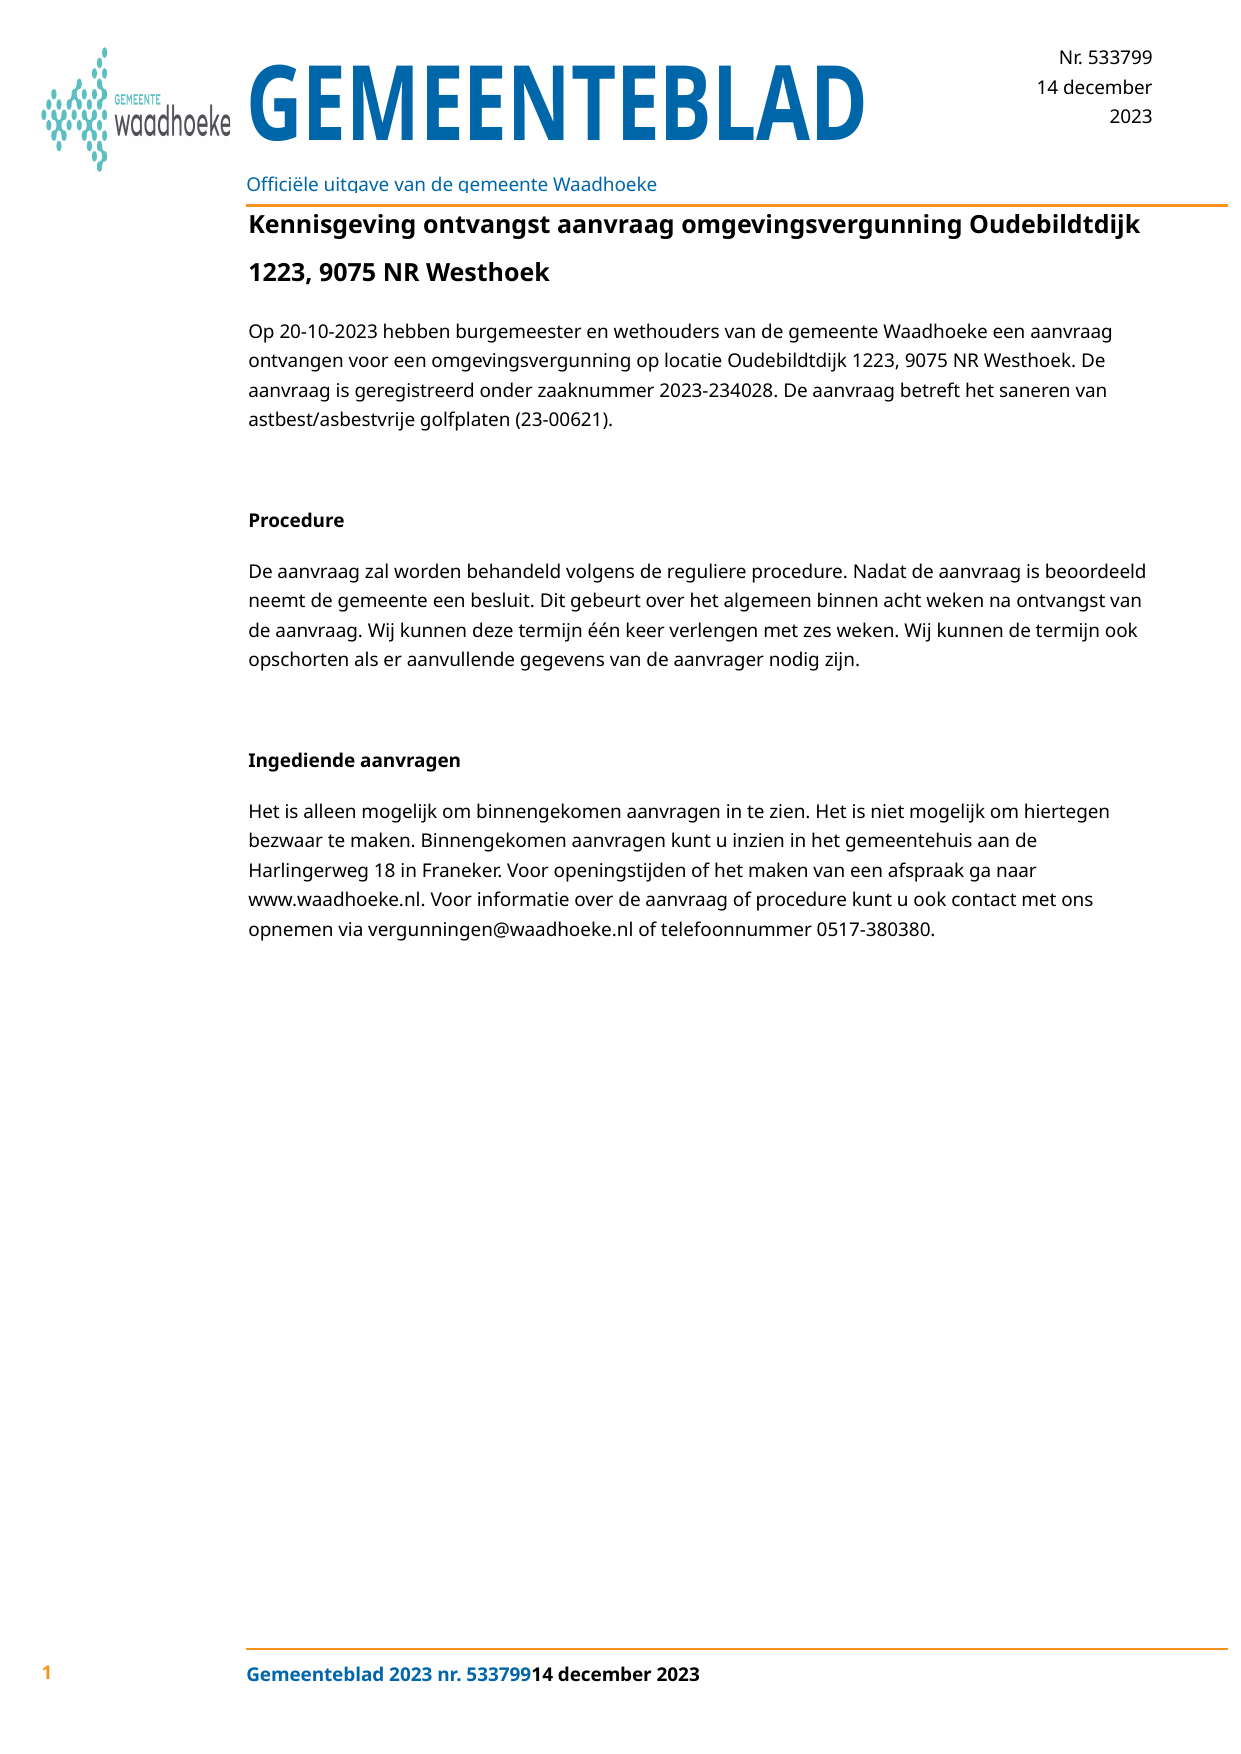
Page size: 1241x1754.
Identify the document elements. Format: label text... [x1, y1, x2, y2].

text Procedure [248, 507, 1152, 533]
text Het is alleen mogelijk om binnengekomen aanvragen in te zien. Het is niet mogelijk om hiertegen bezwaar te maken. Binnengekomen aanvragen kunt u inzien in het gemeentehuis aan de Harlingerweg 18 in Franeker. Voor openingstijden of het maken van een afspraak ga naar www.waadhoeke.nl. Voor informatie over de aanvraag of procedure kunt u ook contact met ons opnemen via vergunningen@waadhoeke.nl of telefoonnummer 0517-380380. [248, 798, 1152, 942]
text Op 20-10-2023 hebben burgemeester en wethouders van de gemeente Waadhoeke een aanvraag ontvangen voor een omgevingsvergunning op locatie Oudebildtdijk 1223, 9075 NR Westhoek. De aanvraag is geregistreerd onder zaaknummer 2023-234028. De aanvraag betreft het saneren van astbest/asbestvrije golfplaten (23-00621). [248, 318, 1152, 432]
text De aanvraag zal worden behandeld volgens de reguliere procedure. Nadat de aanvraag is beoordeeld neemt de gemeente een besluit. Dit gebeurt over het algemeen binnen acht weken na ontvangst van de aanvraag. Wij kunnen deze termijn één keer verlengen met zes weken. Wij kunnen de termijn ook opschorten als er aanvullende gegevens van de aanvrager nodig zijn. [248, 558, 1152, 672]
text Ingediende aanvragen [248, 747, 1152, 773]
text Kennisgeving ontvangst aanvraag omgevingsvergunning Oudebildtdijk 1223, 9075 NR Westhoek [248, 207, 1152, 288]
picture [41, 47, 231, 172]
